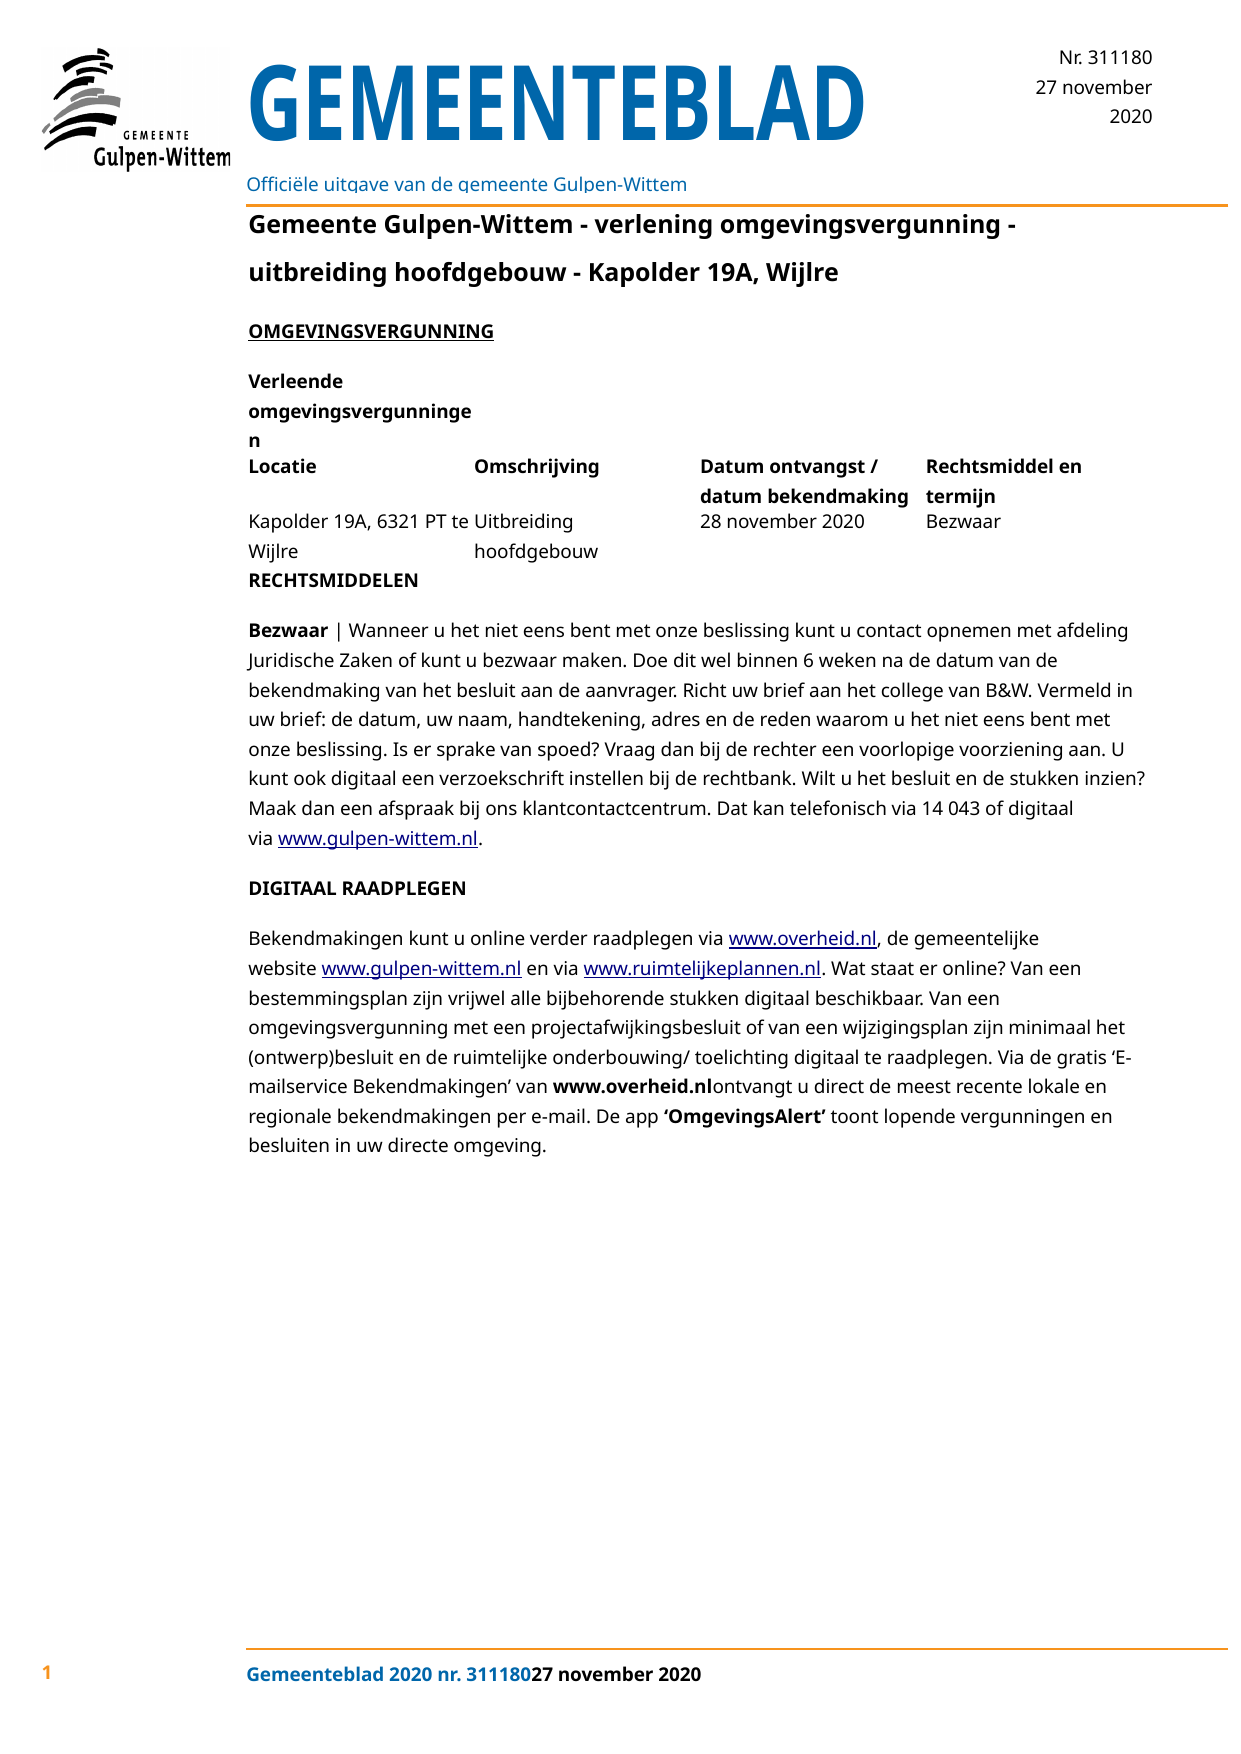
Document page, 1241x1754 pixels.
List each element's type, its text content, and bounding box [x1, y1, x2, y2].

text Bezwaar | Wanneer u het niet eens bent met onze beslissing kunt u contact opnemen met afdeling Juridische Zaken of kunt u bezwaar maken. Doe dit wel binnen 6 weken na de datum van de bekendmaking van het besluit aan de aanvrager. Richt uw brief aan het college van B&W. Vermeld in uw brief: de datum, uw naam, handtekening, adres en de reden waarom u het niet eens bent met onze beslissing. Is er sprake van spoed? Vraag dan bij de rechter een voorlopige voorziening aan. U kunt ook digitaal een verzoekschrift instellen bij de rechtbank. Wilt u het besluit en de stukken inzien? Maak dan een afspraak bij ons klantcontactcentrum. Dat kan telefonisch via 14 043 of digitaal via www.gulpen-wittem.nl. [248, 618, 1152, 850]
table_cell Locatie [248, 453, 474, 509]
text DIGITAAL RAADPLEGEN [248, 875, 1152, 901]
table_cell Omschrijving [474, 453, 700, 509]
text Bekendmakingen kunt u online verder raadplegen via www.overheid.nl, de gemeentelijke website www.gulpen-wittem.nl en via www.ruimtelijkeplannen.nl. Wat staat er online? Van een bestemmingsplan zijn vrijwel alle bijbehorende stukken digitaal beschikbaar. Van een omgevingsvergunning met een projectafwijkingsbesluit of van een wijzigingsplan zijn minimaal het (ontwerp)besluit en de ruimtelijke onderbouwing/ toelichting digitaal te raadplegen. Via de gratis ‘E-mailservice Bekendmakingen’ van www.overheid.nlontvangt u direct de meest recente lokale en regionale bekendmakingen per e-mail. De app ‘OmgevingsAlert’ toont lopende vergunningen en besluiten in uw directe omgeving. [248, 926, 1152, 1158]
table_cell Datum ontvangst / datum bekendmaking [700, 453, 926, 509]
text OMGEVINGSVERGUNNING [248, 318, 1152, 344]
table_cell Kapolder 19A, 6321 PT te Wijlre [248, 509, 474, 564]
table_cell 28 november 2020 [700, 509, 926, 564]
table_header Verleende omgevingsvergunningen [248, 369, 474, 453]
table_header [700, 369, 926, 453]
text Gemeente Gulpen-Wittem - verlening omgevingsvergunning - uitbreiding hoofdgebouw - Kapolder 19A, Wijlre [248, 207, 1152, 288]
table_cell Uitbreiding hoofdgebouw [474, 509, 700, 564]
table_cell Rechtsmiddel en termijn [926, 453, 1152, 509]
table_header [926, 369, 1152, 453]
table_header [474, 369, 700, 453]
text RECHTSMIDDELEN [248, 567, 1152, 593]
picture [41, 47, 231, 172]
table_cell Bezwaar [926, 509, 1152, 564]
